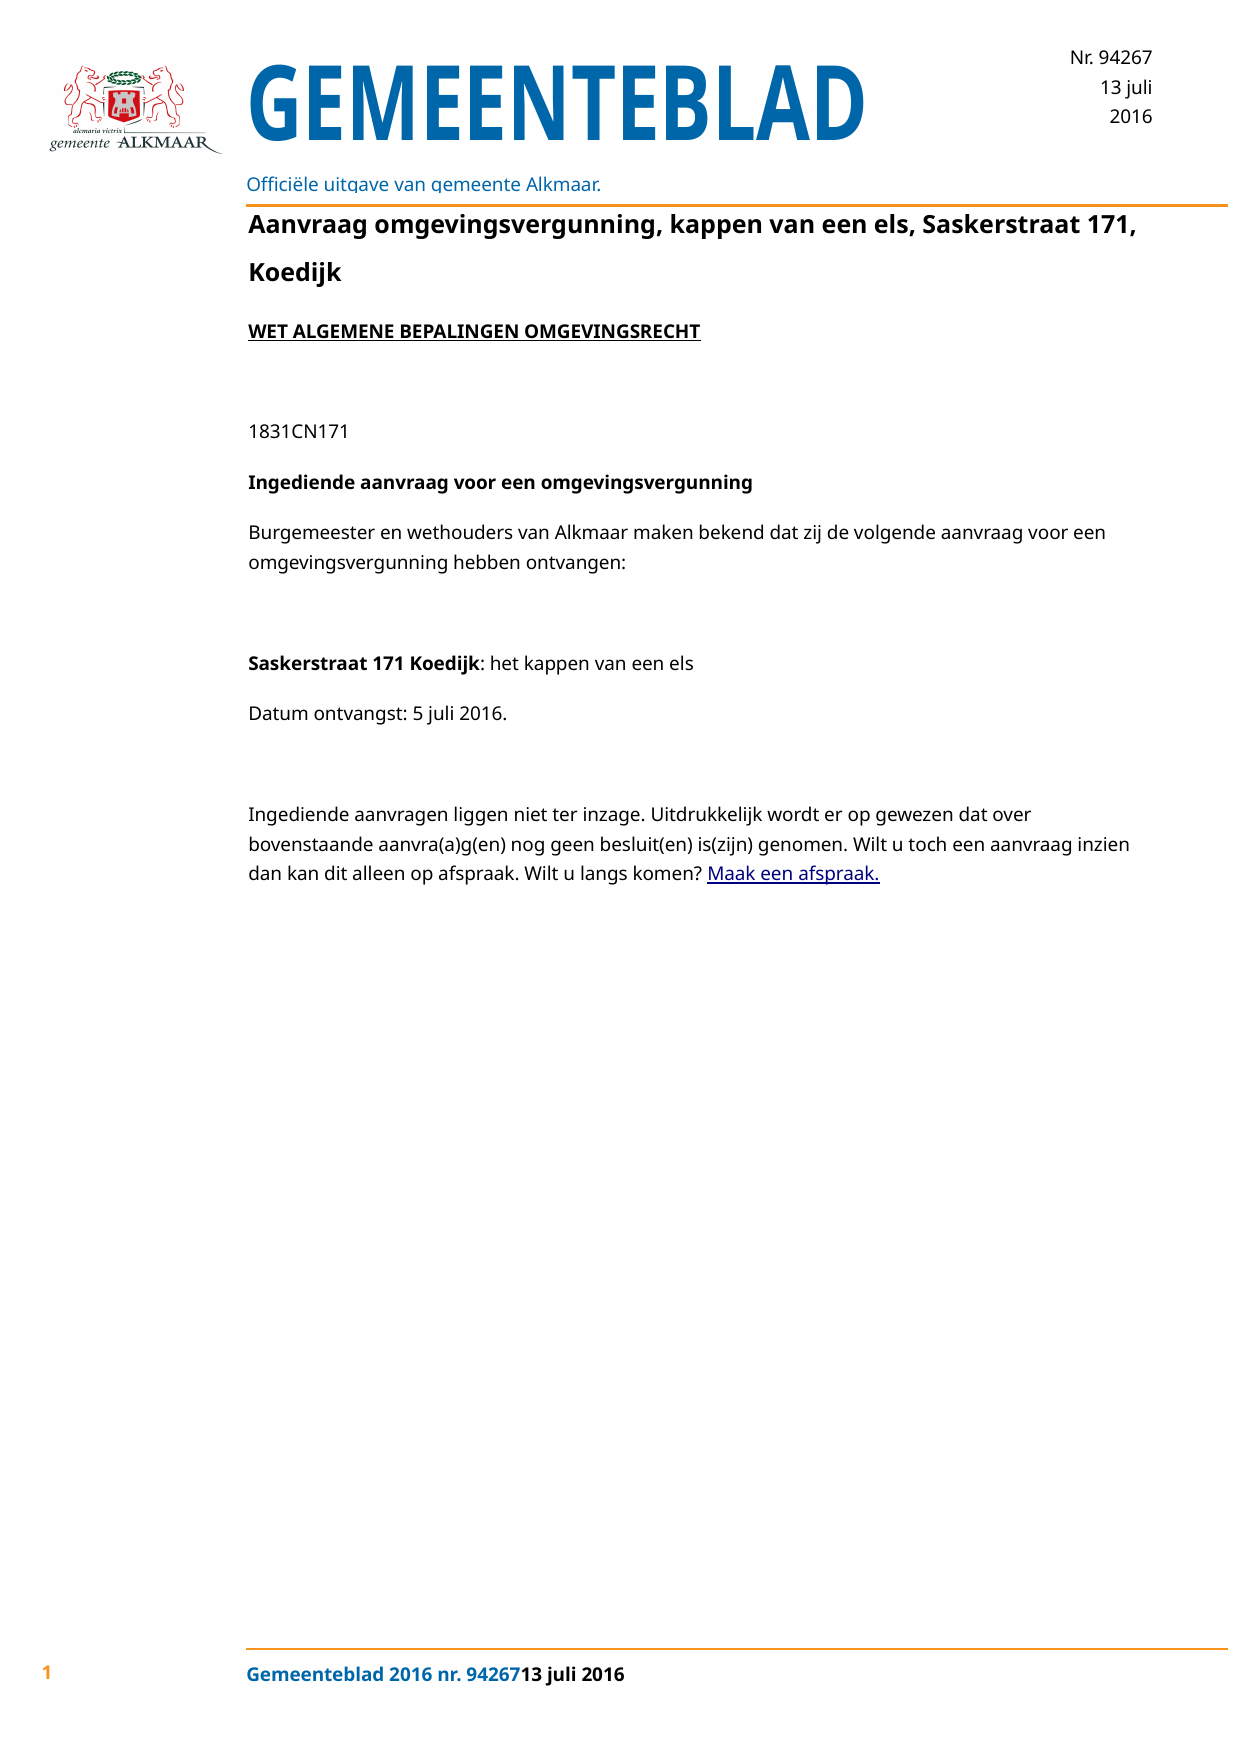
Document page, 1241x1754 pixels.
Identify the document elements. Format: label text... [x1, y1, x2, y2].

text 1831CN171 [248, 419, 1152, 444]
text Datum ontvangst: 5 juli 2016. [248, 700, 1152, 726]
text Saskerstraat 171 Koedijk: het kappen van een els [248, 650, 1152, 676]
text Aanvraag omgevingsvergunning, kappen van een els, Saskerstraat 171, Koedijk [248, 207, 1152, 288]
text Ingediende aanvraag voor een omgevingsvergunning [248, 469, 1152, 495]
text WET ALGEMENE BEPALINGEN OMGEVINGSRECHT [248, 318, 1152, 344]
text Burgemeester en wethouders van Alkmaar maken bekend dat zij de volgende aanvraag voor een omgevingsvergunning hebben ontvangen: [248, 519, 1152, 575]
picture [41, 47, 231, 172]
text Ingediende aanvragen liggen niet ter inzage. Uitdrukkelijk wordt er op gewezen dat over bovenstaande aanvra(a)g(en) nog geen besluit(en) is(zijn) genomen. Wilt u toch een aanvraag inzien dan kan dit alleen op afspraak. Wilt u langs komen? Maak een afspraak. [248, 801, 1152, 886]
